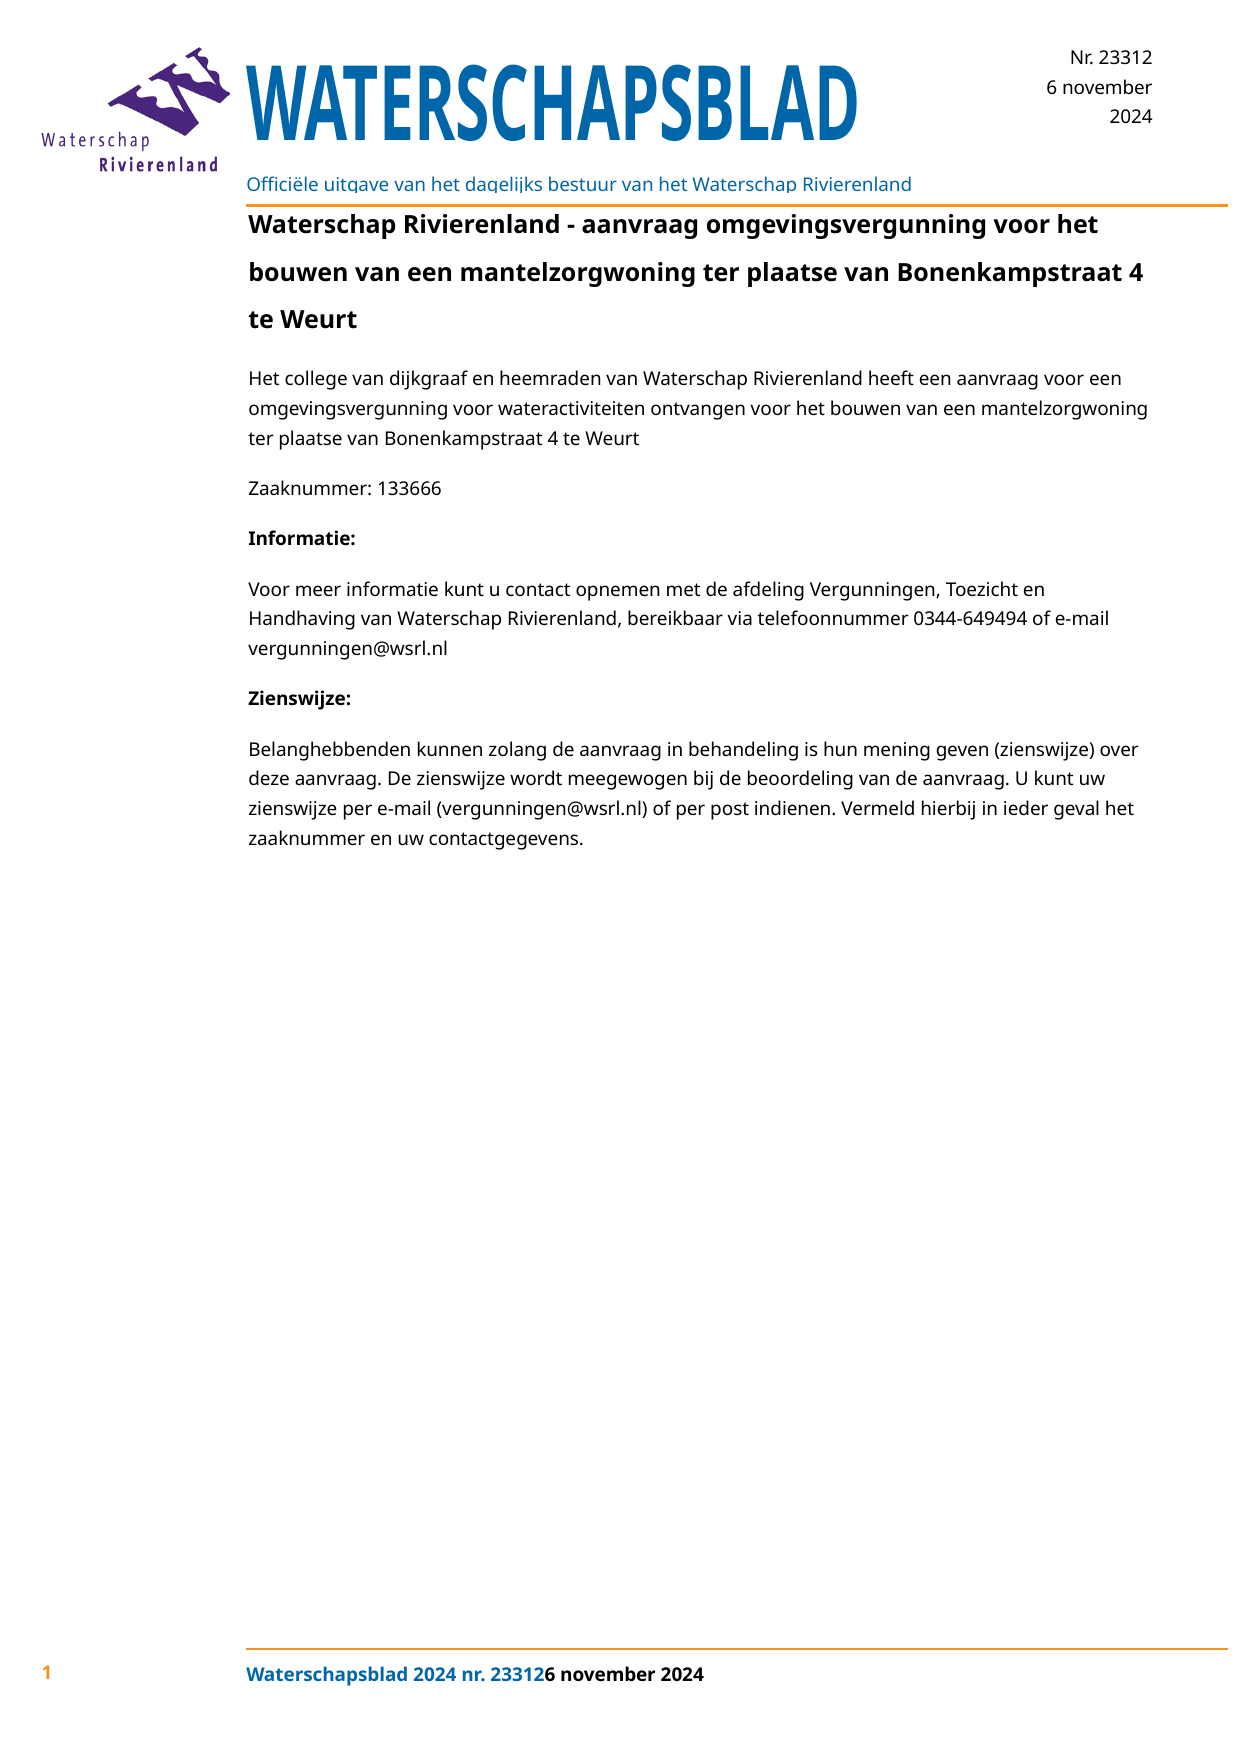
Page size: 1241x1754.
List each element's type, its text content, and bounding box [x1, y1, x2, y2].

text Waterschap Rivierenland - aanvraag omgevingsvergunning voor het bouwen van een mantelzorgwoning ter plaatse van Bonenkampstraat 4 te Weurt [248, 207, 1152, 336]
text Belanghebbenden kunnen zolang de aanvraag in behandeling is hun mening geven (zienswijze) over deze aanvraag. De zienswijze wordt meegewogen bij de beoordeling van de aanvraag. U kunt uw zienswijze per e-mail (vergunningen@wsrl.nl) of per post indienen. Vermeld hierbij in ieder geval het zaaknummer en uw contactgegevens. [248, 736, 1152, 850]
text Zaaknummer: 133666 [248, 475, 1152, 501]
text Voor meer informatie kunt u contact opnemen met de afdeling Vergunningen, Toezicht en Handhaving van Waterschap Rivierenland, bereikbaar via telefoonnummer 0344-649494 of e-mail vergunningen@wsrl.nl [248, 576, 1152, 661]
picture [41, 47, 231, 172]
text Zienswijze: [248, 686, 1152, 711]
text Informatie: [248, 526, 1152, 551]
text Het college van dijkgraaf en heemraden van Waterschap Rivierenland heeft een aanvraag voor een omgevingsvergunning voor wateractiviteiten ontvangen voor het bouwen van een mantelzorgwoning ter plaatse van Bonenkampstraat 4 te Weurt [248, 366, 1152, 450]
